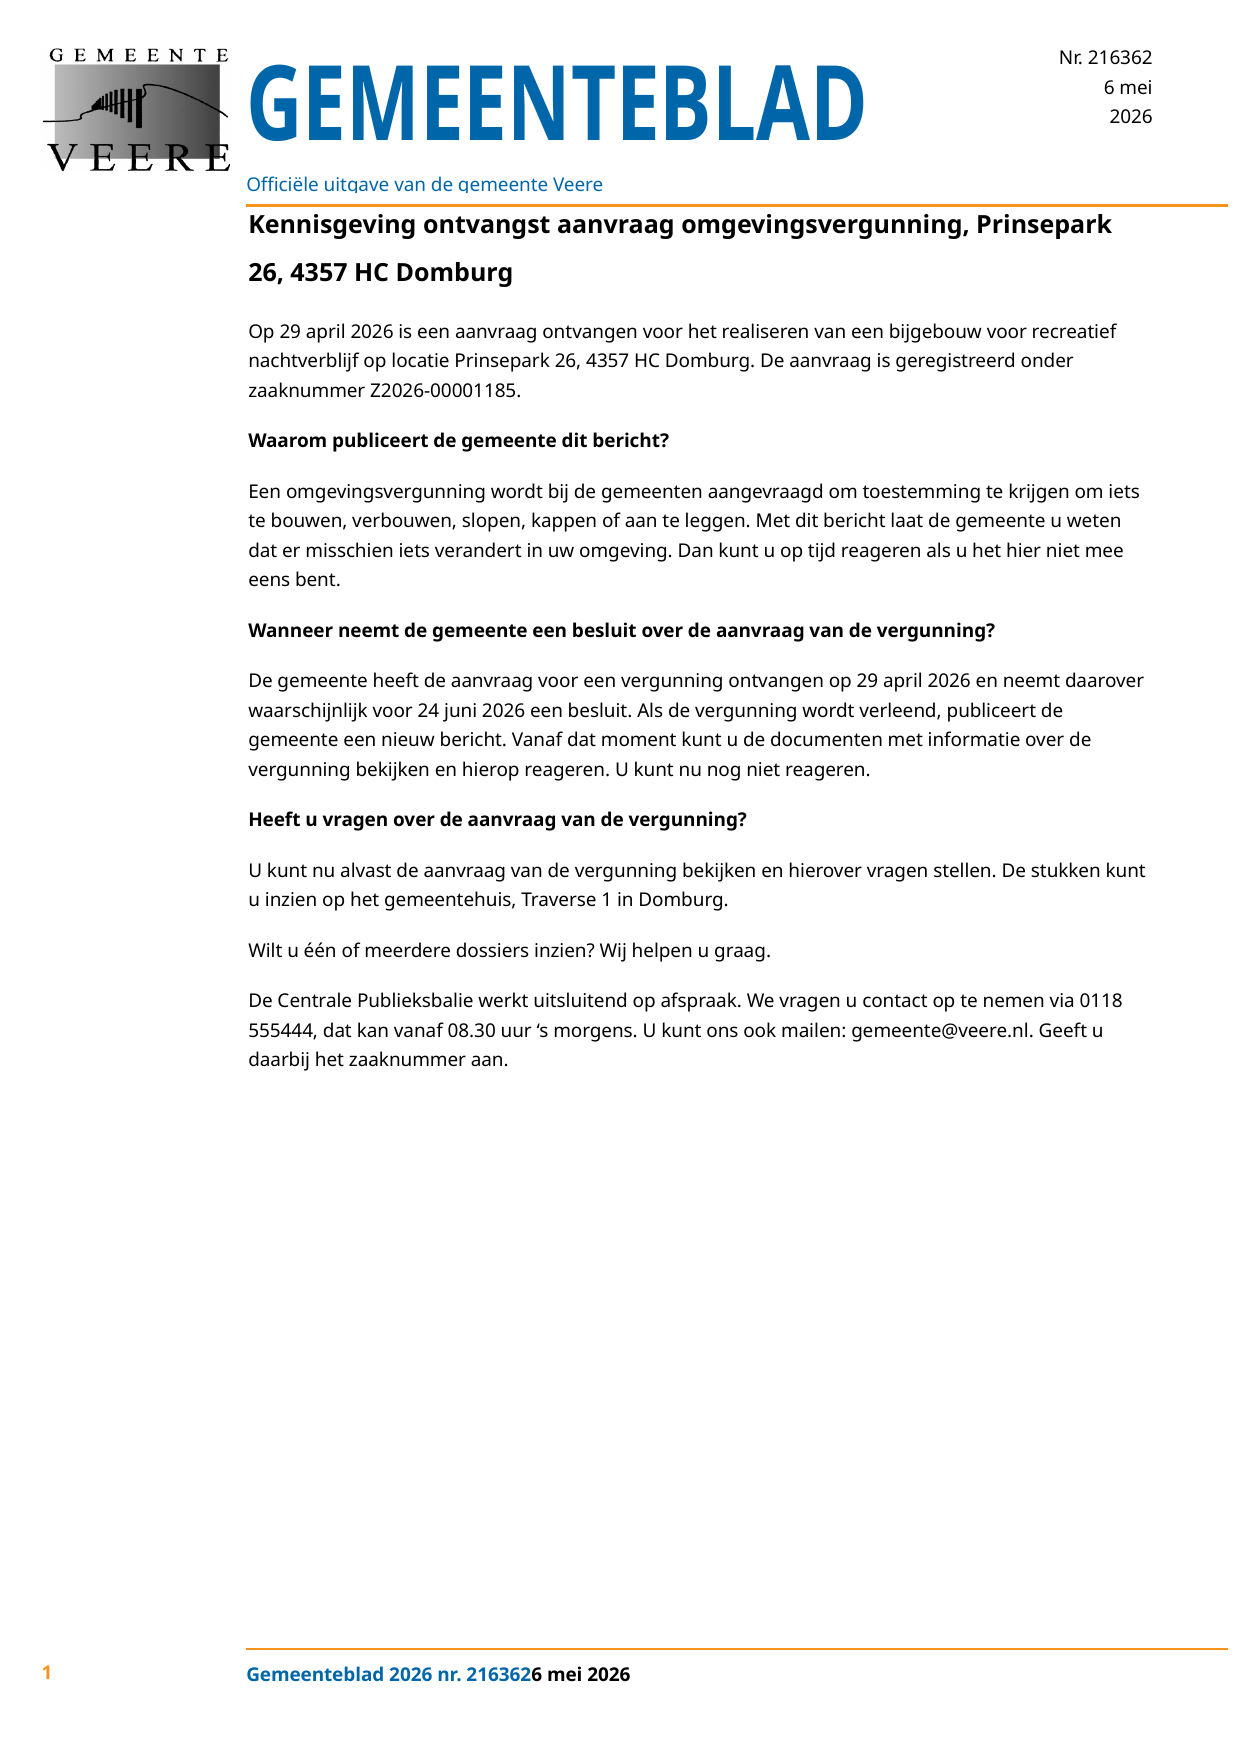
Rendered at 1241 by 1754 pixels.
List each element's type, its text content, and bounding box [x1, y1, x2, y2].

text U kunt nu alvast de aanvraag van de vergunning bekijken en hierover vragen stellen. De stukken kunt u inzien op het gemeentehuis, Traverse 1 in Domburg. [248, 857, 1152, 912]
text Wilt u één of meerdere dossiers inzien? Wij helpen u graag. [248, 937, 1152, 963]
text Heeft u vragen over de aanvraag van de vergunning? [248, 807, 1152, 832]
text Op 29 april 2026 is een aanvraag ontvangen voor het realiseren van een bijgebouw voor recreatief nachtverblijf op locatie Prinsepark 26, 4357 HC Domburg. De aanvraag is geregistreerd onder zaaknummer Z2026-00001185. [248, 318, 1152, 403]
text De Centrale Publieksbalie werkt uitsluitend op afspraak. We vragen u contact op te nemen via 0118 555444, dat kan vanaf 08.30 uur ‘s morgens. U kunt ons ook mailen: gemeente@veere.nl. Geeft u daarbij het zaaknummer aan. [248, 987, 1152, 1072]
text Een omgevingsvergunning wordt bij de gemeenten aangevraagd om toestemming te krijgen om iets te bouwen, verbouwen, slopen, kappen of aan te leggen. Met dit bericht laat de gemeente u weten dat er misschien iets verandert in uw omgeving. Dan kunt u op tijd reageren als u het hier niet mee eens bent. [248, 478, 1152, 592]
text De gemeente heeft de aanvraag voor een vergunning ontvangen op 29 april 2026 en neemt daarover waarschijnlijk voor 24 juni 2026 een besluit. Als de vergunning wordt verleend, publiceert de gemeente een nieuw bericht. Vanaf dat moment kunt u de documenten met informatie over de vergunning bekijken en hierop reageren. U kunt nu nog niet reageren. [248, 667, 1152, 782]
text Waarom publiceert de gemeente dit bericht? [248, 427, 1152, 453]
text Wanneer neemt de gemeente een besluit over de aanvraag van de vergunning? [248, 617, 1152, 643]
picture [41, 47, 231, 172]
text Kennisgeving ontvangst aanvraag omgevingsvergunning, Prinsepark 26, 4357 HC Domburg [248, 207, 1152, 288]
